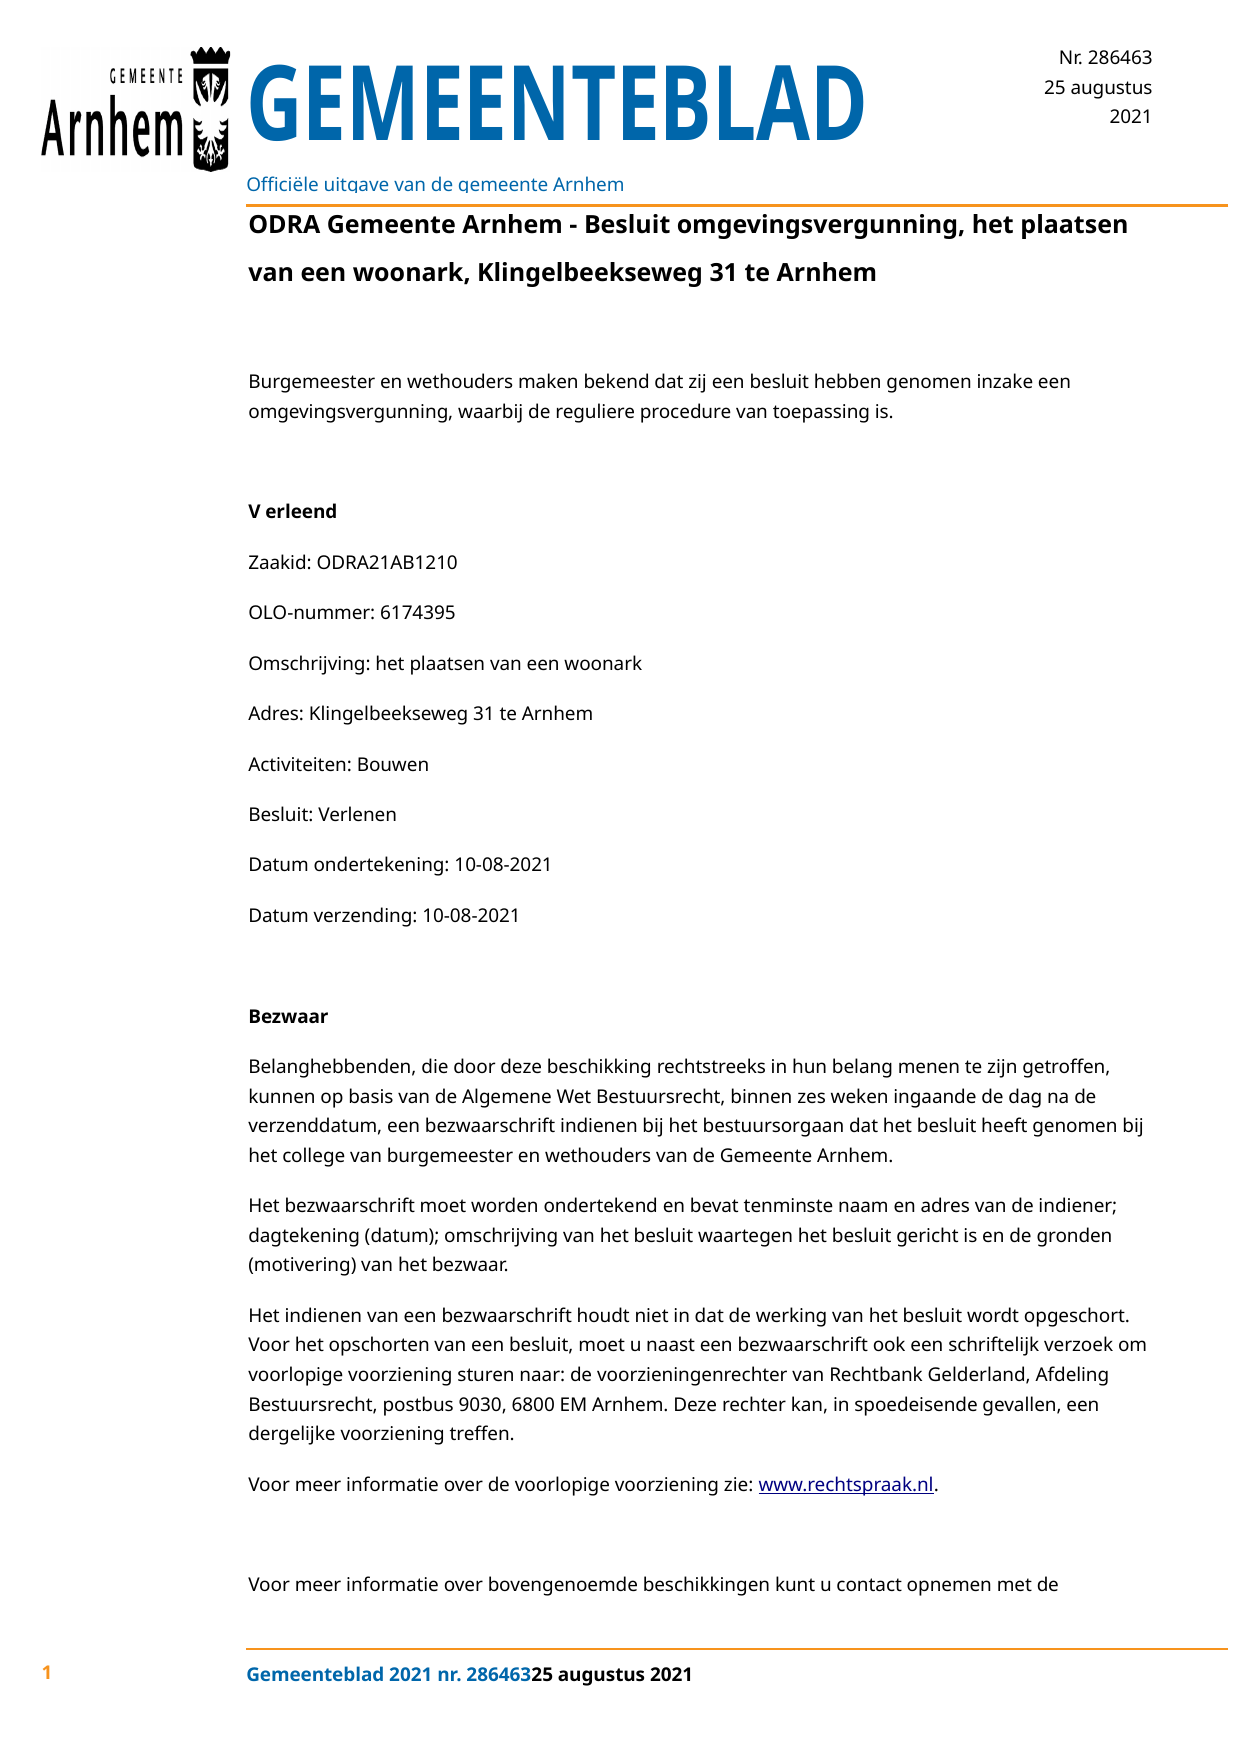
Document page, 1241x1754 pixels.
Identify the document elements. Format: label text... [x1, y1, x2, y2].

text Belanghebbenden, die door deze beschikking rechtstreeks in hun belang menen te zijn getroffen, kunnen op basis van de Algemene Wet Bestuursrecht, binnen zes weken ingaande de dag na de verzenddatum, een bezwaarschrift indienen bij het bestuursorgaan dat het besluit heeft genomen bij het college van burgemeester en wethouders van de Gemeente Arnhem. [248, 1053, 1152, 1168]
text Omschrijving: het plaatsen van een woonark [248, 650, 1152, 676]
text Het indienen van een bezwaarschrift houdt niet in dat de werking van het besluit wordt opgeschort. Voor het opschorten van een besluit, moet u naast een bezwaarschrift ook een schriftelijk verzoek om voorlopige voorziening sturen naar: de voorzieningenrechter van Rechtbank Gelderland, Afdeling Bestuursrecht, postbus 9030, 6800 EM Arnhem. Deze rechter kan, in spoedeisende gevallen, een dergelijke voorziening treffen. [248, 1302, 1152, 1446]
text Zaakid: ODRA21AB1210 [248, 549, 1152, 575]
text OLO-nummer: 6174395 [248, 599, 1152, 625]
text Adres: Klingelbeekseweg 31 te Arnhem [248, 700, 1152, 726]
text Datum ondertekening: 10-08-2021 [248, 852, 1152, 877]
text ODRA Gemeente Arnhem - Besluit omgevingsvergunning, het plaatsen van een woonark, Klingelbeekseweg 31 te Arnhem [248, 207, 1152, 288]
text Voor meer informatie over de voorlopige voorziening zie: www.rechtspraak.nl. [248, 1471, 1152, 1497]
text Datum verzending: 10-08-2021 [248, 902, 1152, 928]
text Besluit: Verlenen [248, 801, 1152, 827]
text V erleend [248, 499, 1152, 524]
text Bezwaar [248, 1003, 1152, 1029]
text Voor meer informatie over bovengenoemde beschikkingen kunt u contact opnemen met de [248, 1572, 1152, 1597]
text Burgemeester en wethouders maken bekend dat zij een besluit hebben genomen inzake een omgevingsvergunning, waarbij de reguliere procedure van toepassing is. [248, 368, 1152, 424]
text Het bezwaarschrift moet worden ondertekend en bevat tenminste naam en adres van de indiener; dagtekening (datum); omschrijving van het besluit waartegen het besluit gericht is en de gronden (motivering) van het bezwaar. [248, 1192, 1152, 1277]
picture [41, 47, 231, 172]
text Activiteiten: Bouwen [248, 751, 1152, 777]
